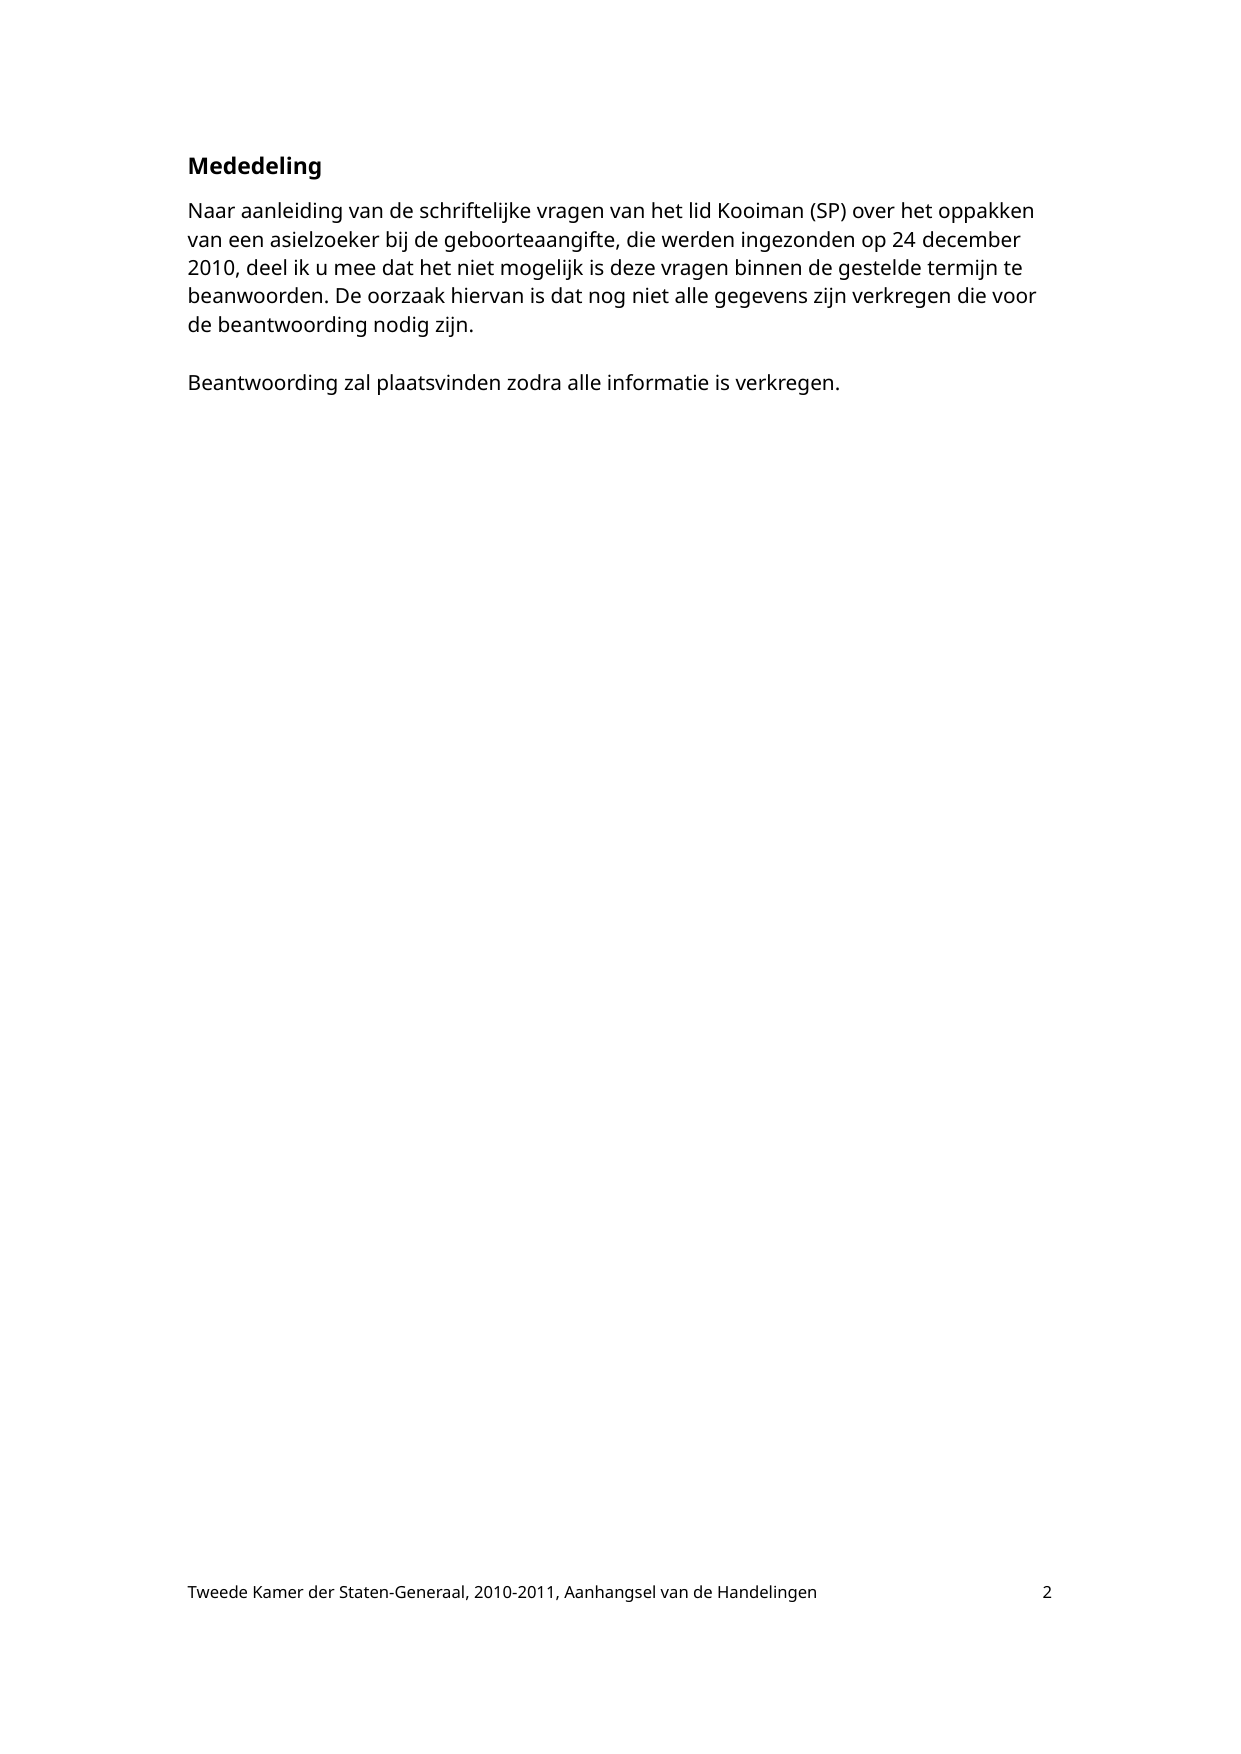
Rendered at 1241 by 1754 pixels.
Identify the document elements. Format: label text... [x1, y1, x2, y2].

text Beantwoording zal plaatsvinden zodra alle informatie is verkregen. [187, 368, 1053, 397]
subtitle Mededeling [187, 150, 1053, 181]
text Naar aanleiding van de schriftelijke vragen van het lid Kooiman (SP) over het oppakken van een asielzoeker bij de geboorteaangifte, die werden ingezonden op 24 december 2010, deel ik u mee dat het niet mogelijk is deze vragen binnen de gestelde termijn te beanwoorden. De oorzaak hiervan is dat nog niet alle gegevens zijn verkregen die voor de beantwoording nodig zijn. [187, 196, 1053, 338]
